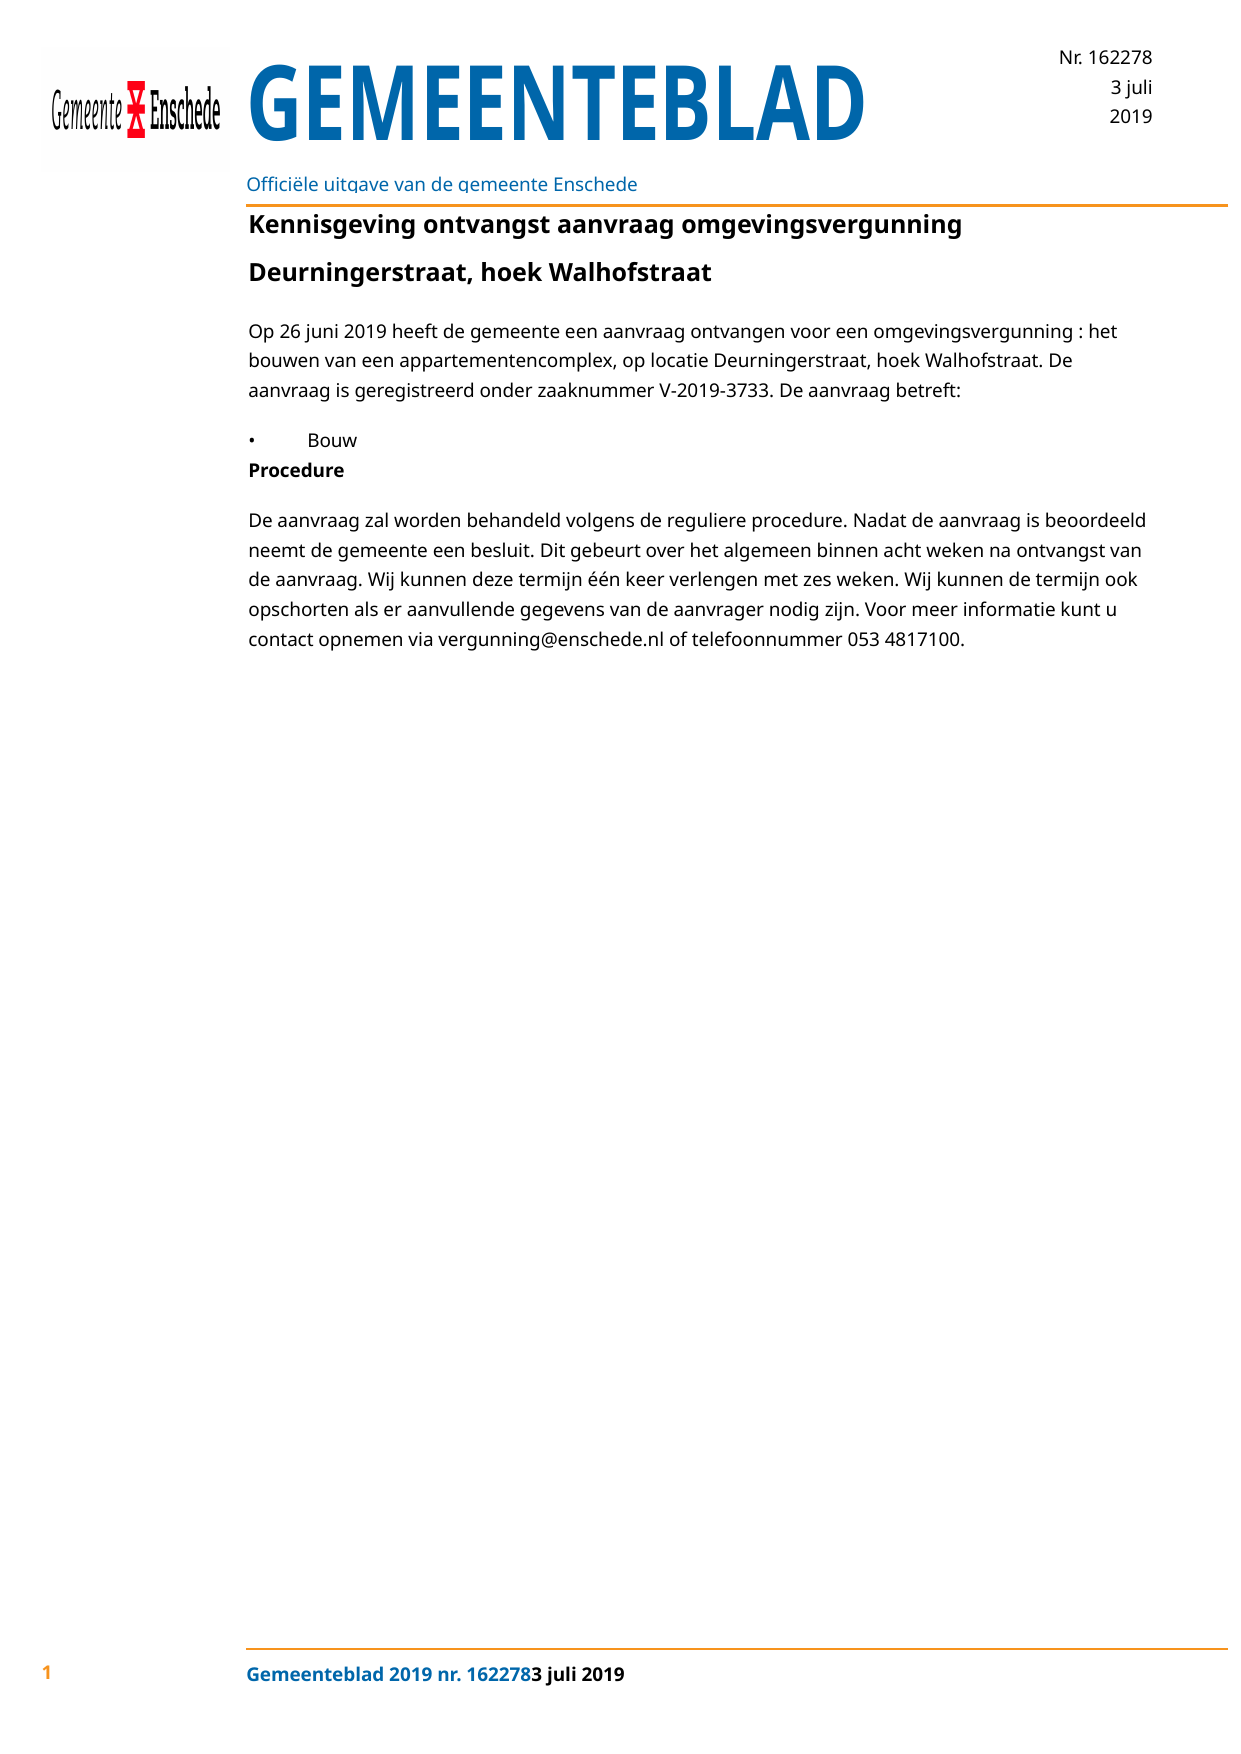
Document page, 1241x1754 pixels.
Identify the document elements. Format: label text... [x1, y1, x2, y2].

text Kennisgeving ontvangst aanvraag omgevingsvergunning Deurningerstraat, hoek Walhofstraat [248, 207, 1152, 288]
text De aanvraag zal worden behandeld volgens de reguliere procedure. Nadat de aanvraag is beoordeeld neemt de gemeente een besluit. Dit gebeurt over het algemeen binnen acht weken na ontvangst van de aanvraag. Wij kunnen deze termijn één keer verlengen met zes weken. Wij kunnen de termijn ook opschorten als er aanvullende gegevens van de aanvrager nodig zijn. Voor meer informatie kunt u contact opnemen via vergunning@enschede.nl of telefoonnummer 053 4817100. [248, 507, 1152, 652]
text Procedure [248, 457, 1152, 483]
list Bouw [248, 427, 1152, 453]
picture [41, 47, 231, 172]
text Op 26 juni 2019 heeft de gemeente een aanvraag ontvangen voor een omgevingsvergunning : het bouwen van een appartementencomplex, op locatie Deurningerstraat, hoek Walhofstraat. De aanvraag is geregistreerd onder zaaknummer V-2019-3733. De aanvraag betreft: [248, 318, 1152, 403]
